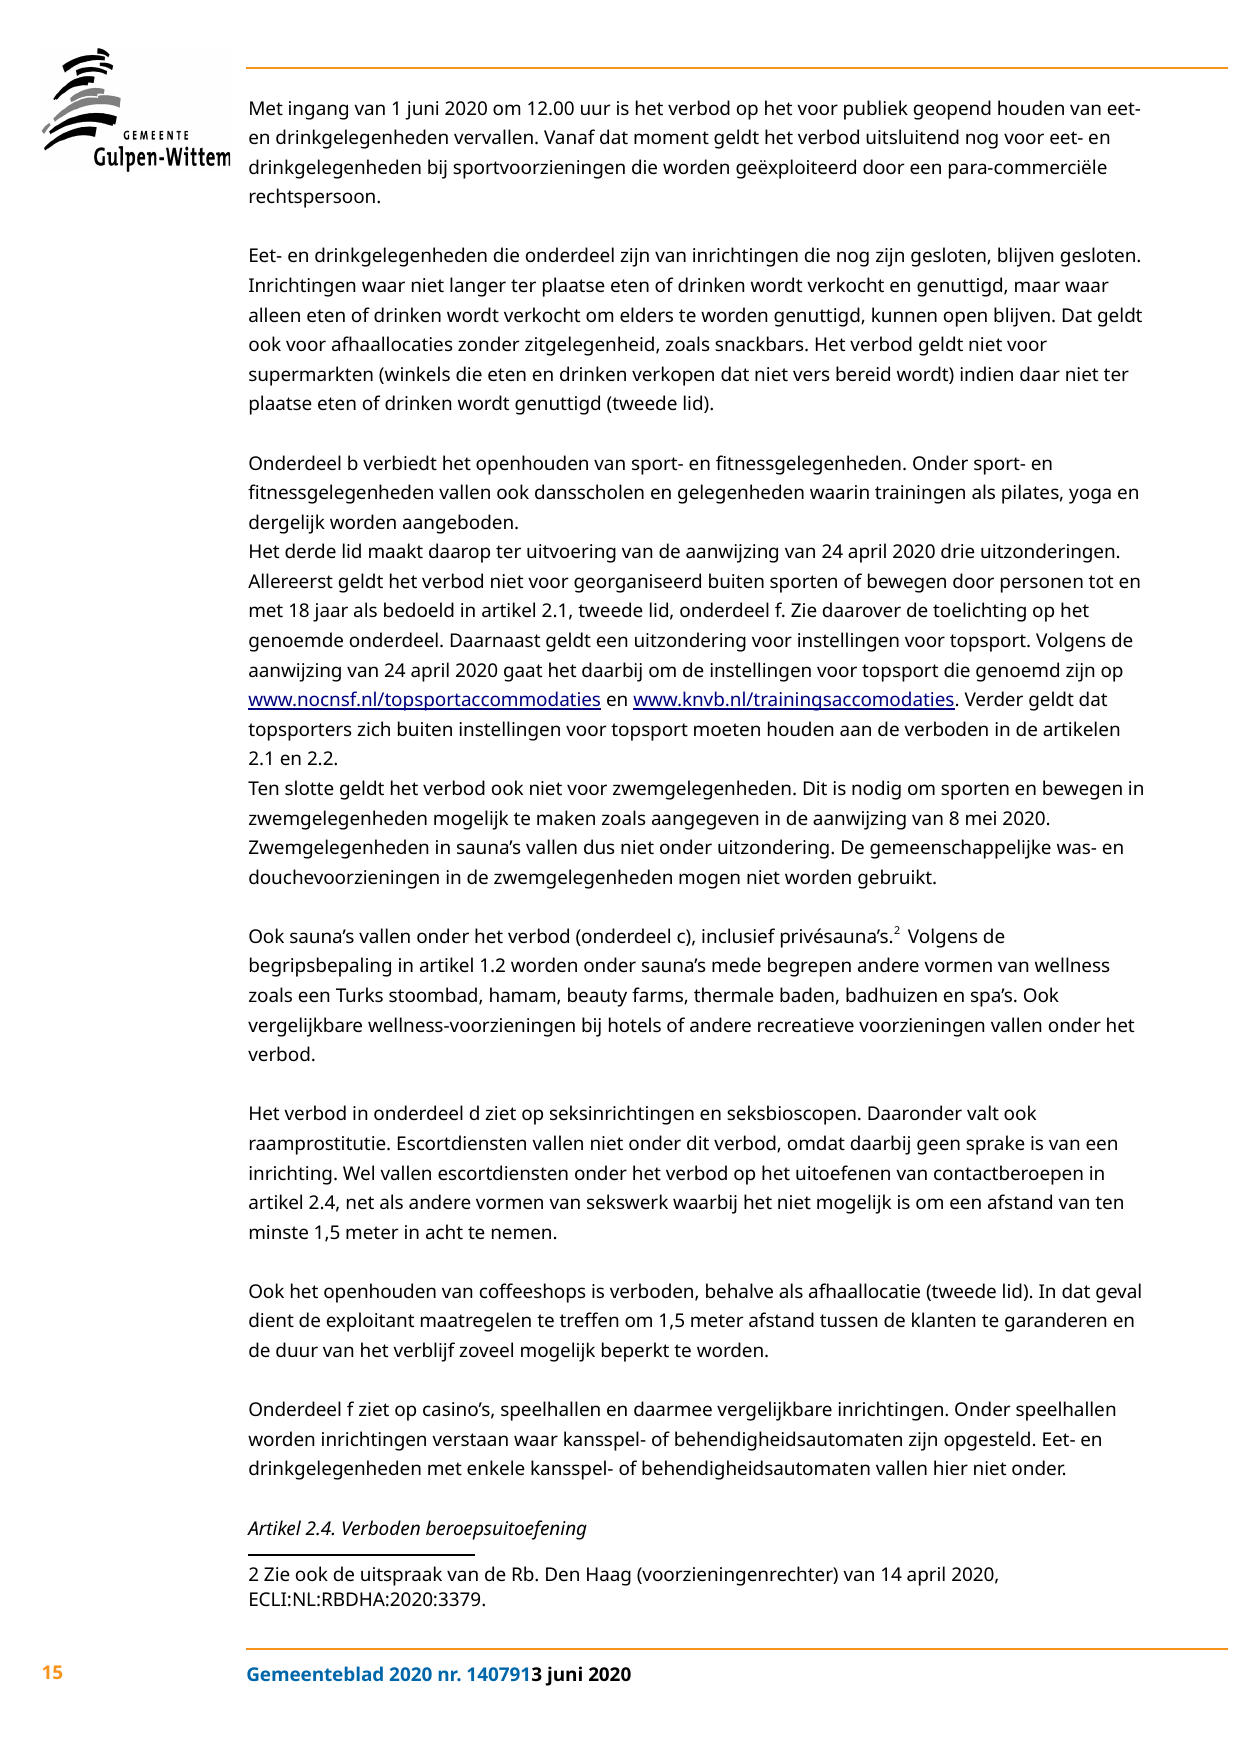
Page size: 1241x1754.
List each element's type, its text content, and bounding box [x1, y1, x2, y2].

text Ten slotte geldt het verbod ook niet voor zwemgelegenheden. Dit is nodig om sporten en bewegen in zwemgelegenheden mogelijk te maken zoals aangegeven in de aanwijzing van 8 mei 2020. Zwemgelegenheden in sauna’s vallen dus niet onder uitzondering. De gemeenschappelijke was- en douchevoorzieningen in de zwemgelegenheden mogen niet worden gebruikt. [248, 775, 1152, 890]
text Onderdeel f ziet op casino’s, speelhallen en daarmee vergelijkbare inrichtingen. Onder speelhallen worden inrichtingen verstaan waar kansspel- of behendigheidsautomaten zijn opgesteld. Eet- en drinkgelegenheden met enkele kansspel- of behendigheidsautomaten vallen hier niet onder. [248, 1396, 1152, 1481]
text Eet- en drinkgelegenheden die onderdeel zijn van inrichtingen die nog zijn gesloten, blijven gesloten. Inrichtingen waar niet langer ter plaatse eten of drinken wordt verkocht en genuttigd, maar waar alleen eten of drinken wordt verkocht om elders te worden genuttigd, kunnen open blijven. Dat geldt ook voor afhaallocaties zonder zitgelegenheid, zoals snackbars. Het verbod geldt niet voor supermarkten (winkels die eten en drinken verkopen dat niet vers bereid wordt) indien daar niet ter plaatse eten of drinken wordt genuttigd (tweede lid). [248, 243, 1152, 416]
picture [41, 47, 231, 172]
text Ook het openhouden van coffeeshops is verboden, behalve als afhaallocatie (tweede lid). In dat geval dient de exploitant maatregelen te treffen om 1,5 meter afstand tussen de klanten te garanderen en de duur van het verblijf zoveel mogelijk beperkt te worden. [248, 1278, 1152, 1363]
text Zie ook de uitspraak van de Rb. Den Haag (voorzieningenrechter) van 14 april 2020, ECLI:NL:RBDHA:2020:3379. [248, 1561, 1152, 1612]
text Het derde lid maakt daarop ter uitvoering van de aanwijzing van 24 april 2020 drie uitzonderingen. Allereerst geldt het verbod niet voor georganiseerd buiten sporten of bewegen door personen tot en met 18 jaar als bedoeld in artikel 2.1, tweede lid, onderdeel f. Zie daarover de toelichting op het genoemde onderdeel. Daarnaast geldt een uitzondering voor instellingen voor topsport. Volgens de aanwijzing van 24 april 2020 gaat het daarbij om de instellingen voor topsport die genoemd zijn op www.nocnsf.nl/topsportaccommodaties en www.knvb.nl/trainingsaccomodaties. Verder geldt dat topsporters zich buiten instellingen voor topsport moeten houden aan de verboden in de artikelen 2.1 en 2.2. [248, 538, 1152, 771]
text Met ingang van 1 juni 2020 om 12.00 uur is het verbod op het voor publiek geopend houden van eet- en drinkgelegenheden vervallen. Vanaf dat moment geldt het verbod uitsluitend nog voor eet- en drinkgelegenheden bij sportvoorzieningen die worden geëxploiteerd door een para-commerciële rechtspersoon. [248, 95, 1152, 209]
text Het verbod in onderdeel d ziet op seksinrichtingen en seksbioscopen. Daaronder valt ook raamprostitutie. Escortdiensten vallen niet onder dit verbod, omdat daarbij geen sprake is van een inrichting. Wel vallen escortdiensten onder het verbod op het uitoefenen van contactberoepen in artikel 2.4, net als andere vormen van sekswerk waarbij het niet mogelijk is om een afstand van ten minste 1,5 meter in acht te nemen. [248, 1101, 1152, 1245]
text Ook sauna’s vallen onder het verbod (onderdeel c), inclusief privésauna’s. Volgens de begripsbepaling in artikel 1.2 worden onder sauna’s mede begrepen andere vormen van wellness zoals een Turks stoombad, hamam, beauty farms, thermale baden, badhuizen en spa’s. Ook vergelijkbare wellness-voorzieningen bij hotels of andere recreatieve voorzieningen vallen onder het verbod. [248, 923, 1152, 1067]
text Onderdeel b verbiedt het openhouden van sport- en fitnessgelegenheden. Onder sport- en fitnessgelegenheden vallen ook dansscholen en gelegenheden waarin trainingen als pilates, yoga en dergelijk worden aangeboden. [248, 450, 1152, 535]
text Artikel 2.4. Verboden beroepsuitoefening [248, 1515, 1152, 1541]
